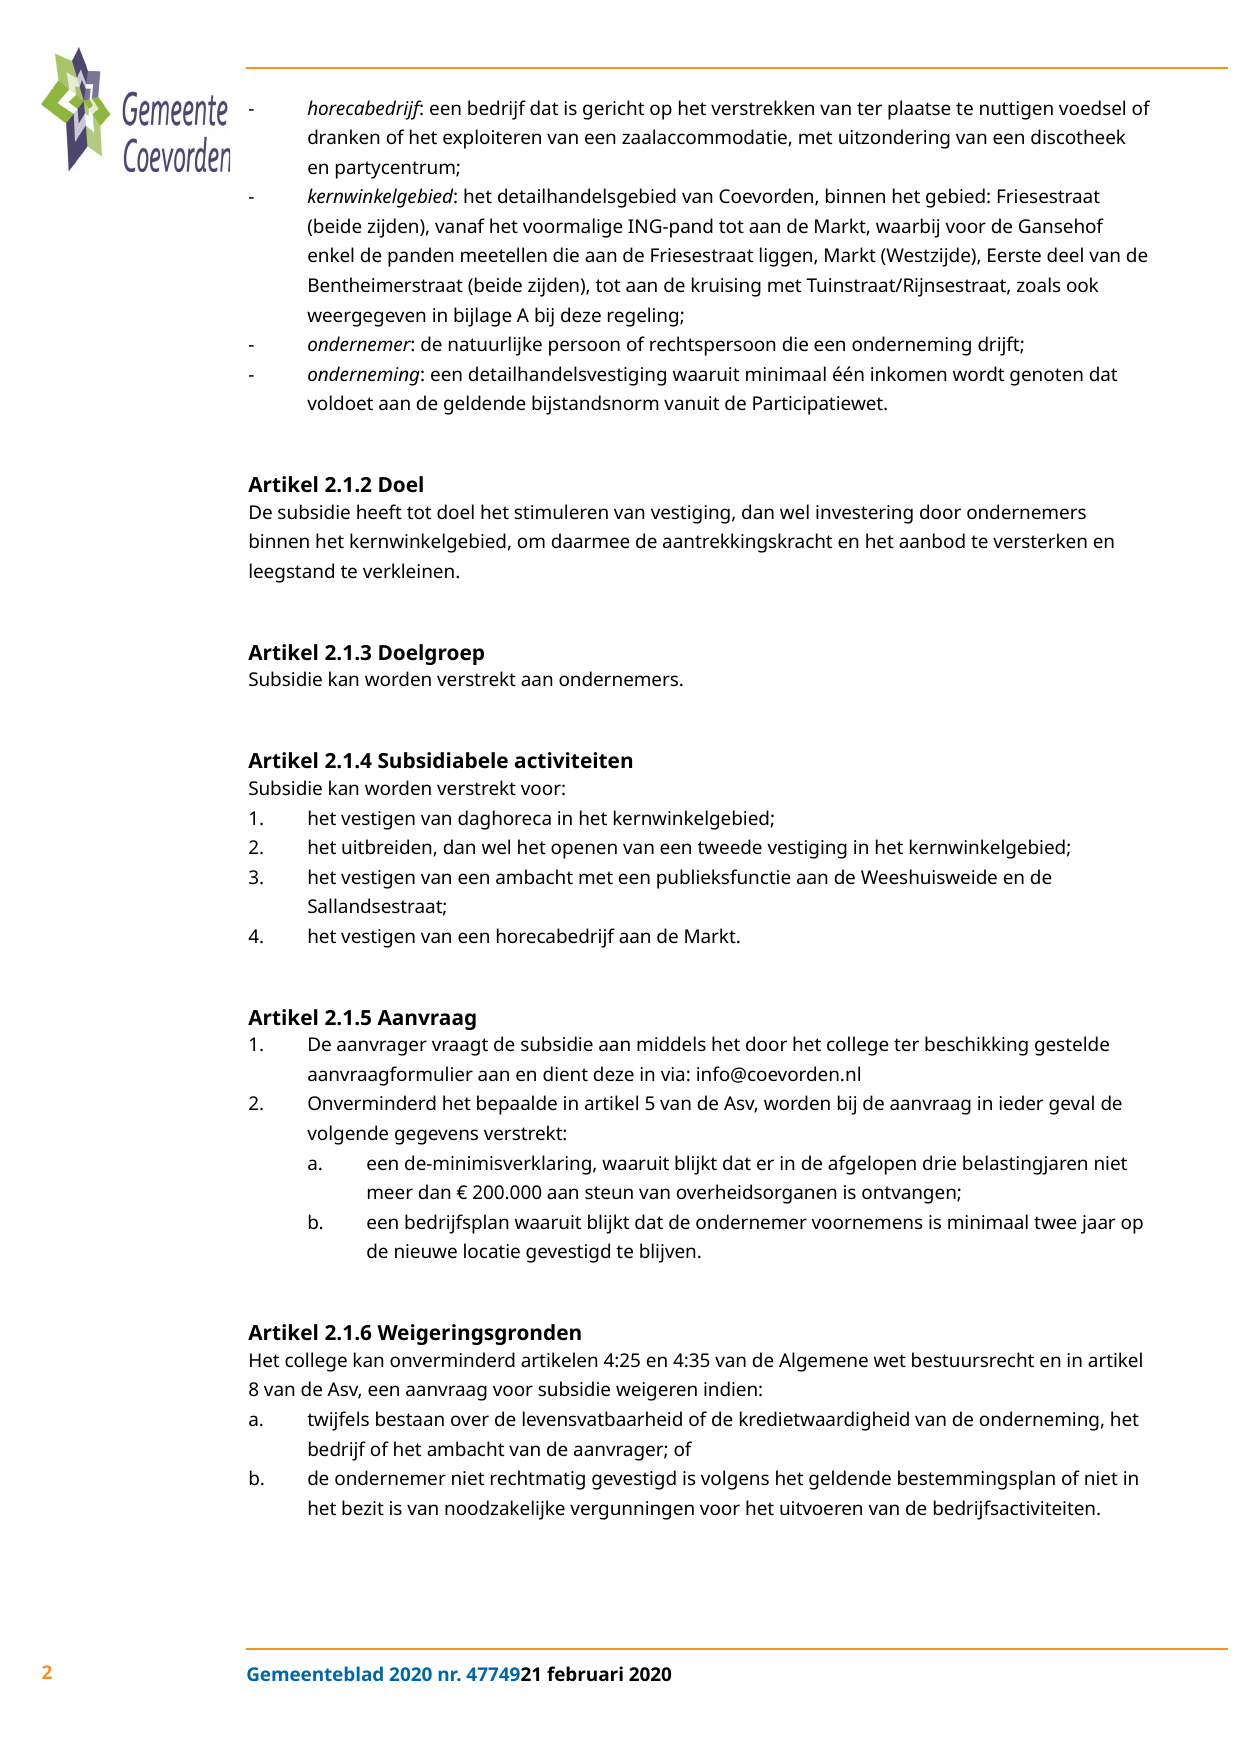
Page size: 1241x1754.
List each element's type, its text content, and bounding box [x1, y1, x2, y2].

text De subsidie heeft tot doel het stimuleren van vestiging, dan wel investering door ondernemers binnen het kernwinkelgebied, om daarmee de aantrekkingskracht en het aanbod te versterken en leegstand te verkleinen. [248, 499, 1152, 584]
text Artikel 2.1.5 Aanvraag [248, 1003, 1152, 1031]
list een bedrijfsplan waaruit blijkt dat de ondernemer voornemens is minimaal twee jaar op de nieuwe locatie gevestigd te blijven. [307, 1209, 1152, 1264]
list ondernemer: de natuurlijke persoon of rechtspersoon die een onderneming drijft; [248, 331, 1152, 357]
list De aanvrager vraagt de subsidie aan middels het door het college ter beschikking gestelde aanvraagformulier aan en dient deze in via: info@coevorden.nl [248, 1031, 1152, 1087]
list kernwinkelgebied: het detailhandelsgebied van Coevorden, binnen het gebied: Friesestraat (beide zijden), vanaf het voormalige ING-pand tot aan de Markt, waarbij voor de Gansehof enkel de panden meetellen die aan de Friesestraat liggen, Markt (Westzijde), Eerste deel van de Bentheimerstraat (beide zijden), tot aan de kruising met Tuinstraat/Rijnsestraat, zoals ook weergegeven in bijlage A bij deze regeling; [248, 183, 1152, 328]
text Het college kan onverminderd artikelen 4:25 en 4:35 van de Algemene wet bestuursrecht en in artikel 8 van de Asv, een aanvraag voor subsidie weigeren indien: [248, 1347, 1152, 1402]
text Subsidie kan worden verstrekt aan ondernemers. [248, 667, 1152, 692]
text Artikel 2.1.3 Doelgroep [248, 638, 1152, 667]
list Onverminderd het bepaalde in artikel 5 van de Asv, worden bij de aanvraag in ieder geval de volgende gegevens verstrekt: [248, 1091, 1152, 1146]
text Artikel 2.1.6 Weigeringsgronden [248, 1318, 1152, 1347]
list het vestigen van een horecabedrijf aan de Markt. [248, 923, 1152, 949]
list het vestigen van daghoreca in het kernwinkelgebied; [248, 805, 1152, 830]
list het vestigen van een ambacht met een publieksfunctie aan de Weeshuisweide en de Sallandsestraat; [248, 864, 1152, 919]
list onderneming: een detailhandelsvestiging waaruit minimaal één inkomen wordt genoten dat voldoet aan de geldende bijstandsnorm vanuit de Participatiewet. [248, 361, 1152, 416]
text Artikel 2.1.2 Doel [248, 471, 1152, 499]
list horecabedrijf: een bedrijf dat is gericht op het verstrekken van ter plaatse te nuttigen voedsel of dranken of het exploiteren van een zaalaccommodatie, met uitzondering van een discotheek en partycentrum; [248, 95, 1152, 180]
list het uitbreiden, dan wel het openen van een tweede vestiging in het kernwinkelgebied; [248, 834, 1152, 860]
list twijfels bestaan over de levensvatbaarheid of de kredietwaardigheid van de onderneming, het bedrijf of het ambacht van de aanvrager; of [248, 1406, 1152, 1461]
text Artikel 2.1.4 Subsidiabele activiteiten [248, 747, 1152, 775]
list een de-minimisverklaring, waaruit blijkt dat er in de afgelopen drie belastingjaren niet meer dan € 200.000 aan steun van overheidsorganen is ontvangen; [307, 1150, 1152, 1205]
picture [41, 47, 231, 172]
text Subsidie kan worden verstrekt voor: [248, 775, 1152, 801]
list de ondernemer niet rechtmatig gevestigd is volgens het geldende bestemmingsplan of niet in het bezit is van noodzakelijke vergunningen voor het uitvoeren van de bedrijfsactiviteiten. [248, 1465, 1152, 1521]
